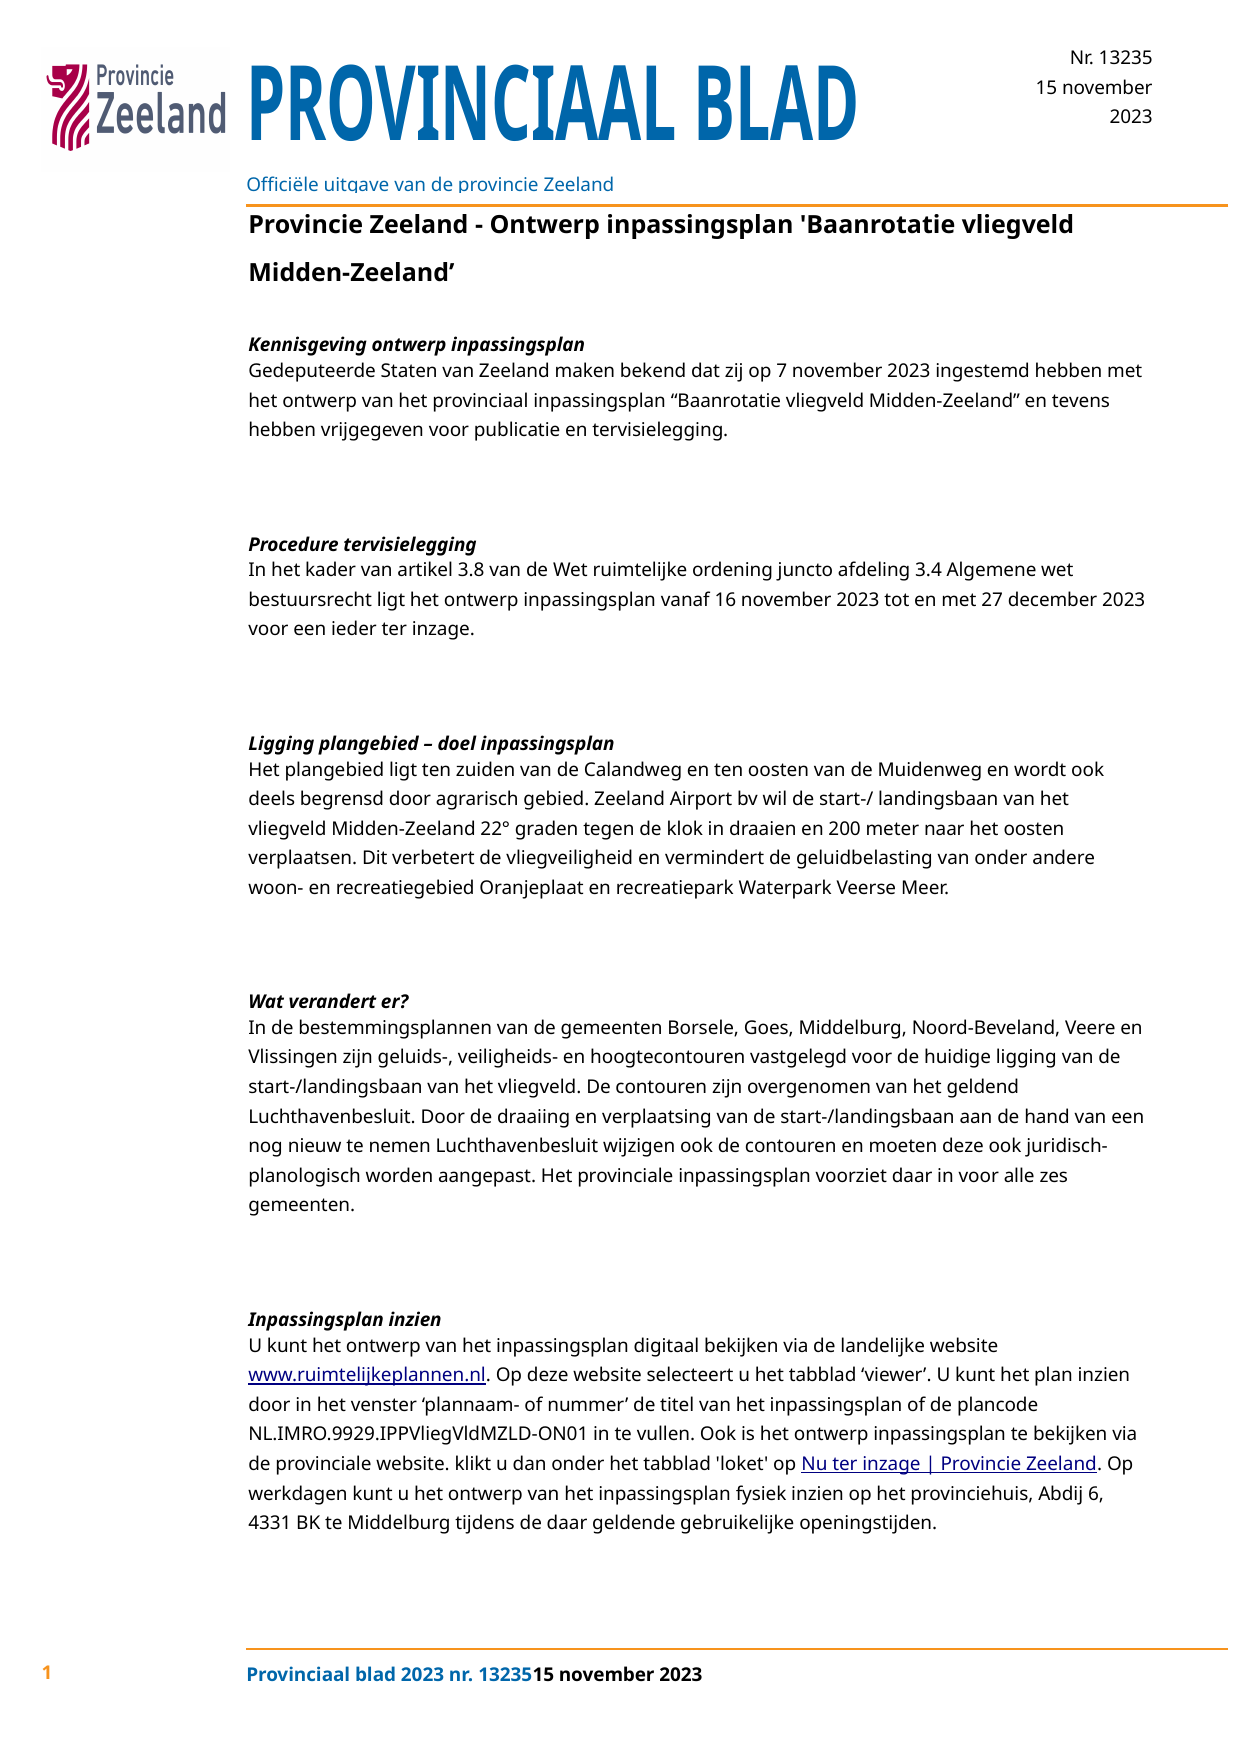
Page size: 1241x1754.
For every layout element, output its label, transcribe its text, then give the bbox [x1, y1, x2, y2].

text In de bestemmingsplannen van de gemeenten Borsele, Goes, Middelburg, Noord-Beveland, Veere en Vlissingen zijn geluids-, veiligheids- en hoogtecontouren vastgelegd voor de huidige ligging van de start-/landingsbaan van het vliegveld. De contouren zijn overgenomen van het geldend Luchthavenbesluit. Door de draaiing en verplaatsing van de start-/landingsbaan aan de hand van een nog nieuw te nemen Luchthavenbesluit wijzigen ook de contouren en moeten deze ook juridisch-planologisch worden aangepast. Het provinciale inpassingsplan voorziet daar in voor alle zes gemeenten. [248, 1014, 1152, 1217]
text Gedeputeerde Staten van Zeeland maken bekend dat zij op 7 november 2023 ingestemd hebben met het ontwerp van het provinciaal inpassingsplan “Baanrotatie vliegveld Midden-Zeeland” en tevens hebben vrijgegeven voor publicatie en tervisielegging. [248, 357, 1152, 442]
text Het plangebied ligt ten zuiden van de Calandweg en ten oosten van de Muidenweg en wordt ook deels begrensd door agrarisch gebied. Zeeland Airport bv wil de start-/ landingsbaan van het vliegveld Midden-Zeeland 22° graden tegen de klok in draaien en 200 meter naar het oosten verplaatsen. Dit verbetert de vliegveiligheid en vermindert de geluidbelasting van onder andere woon- en recreatiegebied Oranjeplaat en recreatiepark Waterpark Veerse Meer. [248, 756, 1152, 900]
text Provincie Zeeland - Ontwerp inpassingsplan 'Baanrotatie vliegveld Midden-Zeeland’ [248, 207, 1152, 288]
text Kennisgeving ontwerp inpassingsplan [248, 331, 1152, 357]
text Inpassingsplan inzien [248, 1306, 1152, 1332]
text Ligging plangebied – doel inpassingsplan [248, 730, 1152, 756]
text Procedure tervisielegging [248, 531, 1152, 556]
text U kunt het ontwerp van het inpassingsplan digitaal bekijken via de landelijke website www.ruimtelijkeplannen.nl. Op deze website selecteert u het tabblad ‘viewer’. U kunt het plan inzien door in het venster ‘plannaam- of nummer’ de titel van het inpassingsplan of de plancode NL.IMRO.9929.IPPVliegVldMZLD-ON01 in te vullen. Ook is het ontwerp inpassingsplan te bekijken via de provinciale website. klikt u dan onder het tabblad 'loket' op Nu ter inzage | Provincie Zeeland. Op werkdagen kunt u het ontwerp van het inpassingsplan fysiek inzien op het provinciehuis, Abdij 6, 4331 BK te Middelburg tijdens de daar geldende gebruikelijke openingstijden. [248, 1332, 1152, 1535]
picture [41, 47, 231, 172]
text Wat verandert er? [248, 988, 1152, 1014]
text In het kader van artikel 3.8 van de Wet ruimtelijke ordening juncto afdeling 3.4 Algemene wet bestuursrecht ligt het ontwerp inpassingsplan vanaf 16 november 2023 tot en met 27 december 2023 voor een ieder ter inzage. [248, 556, 1152, 641]
